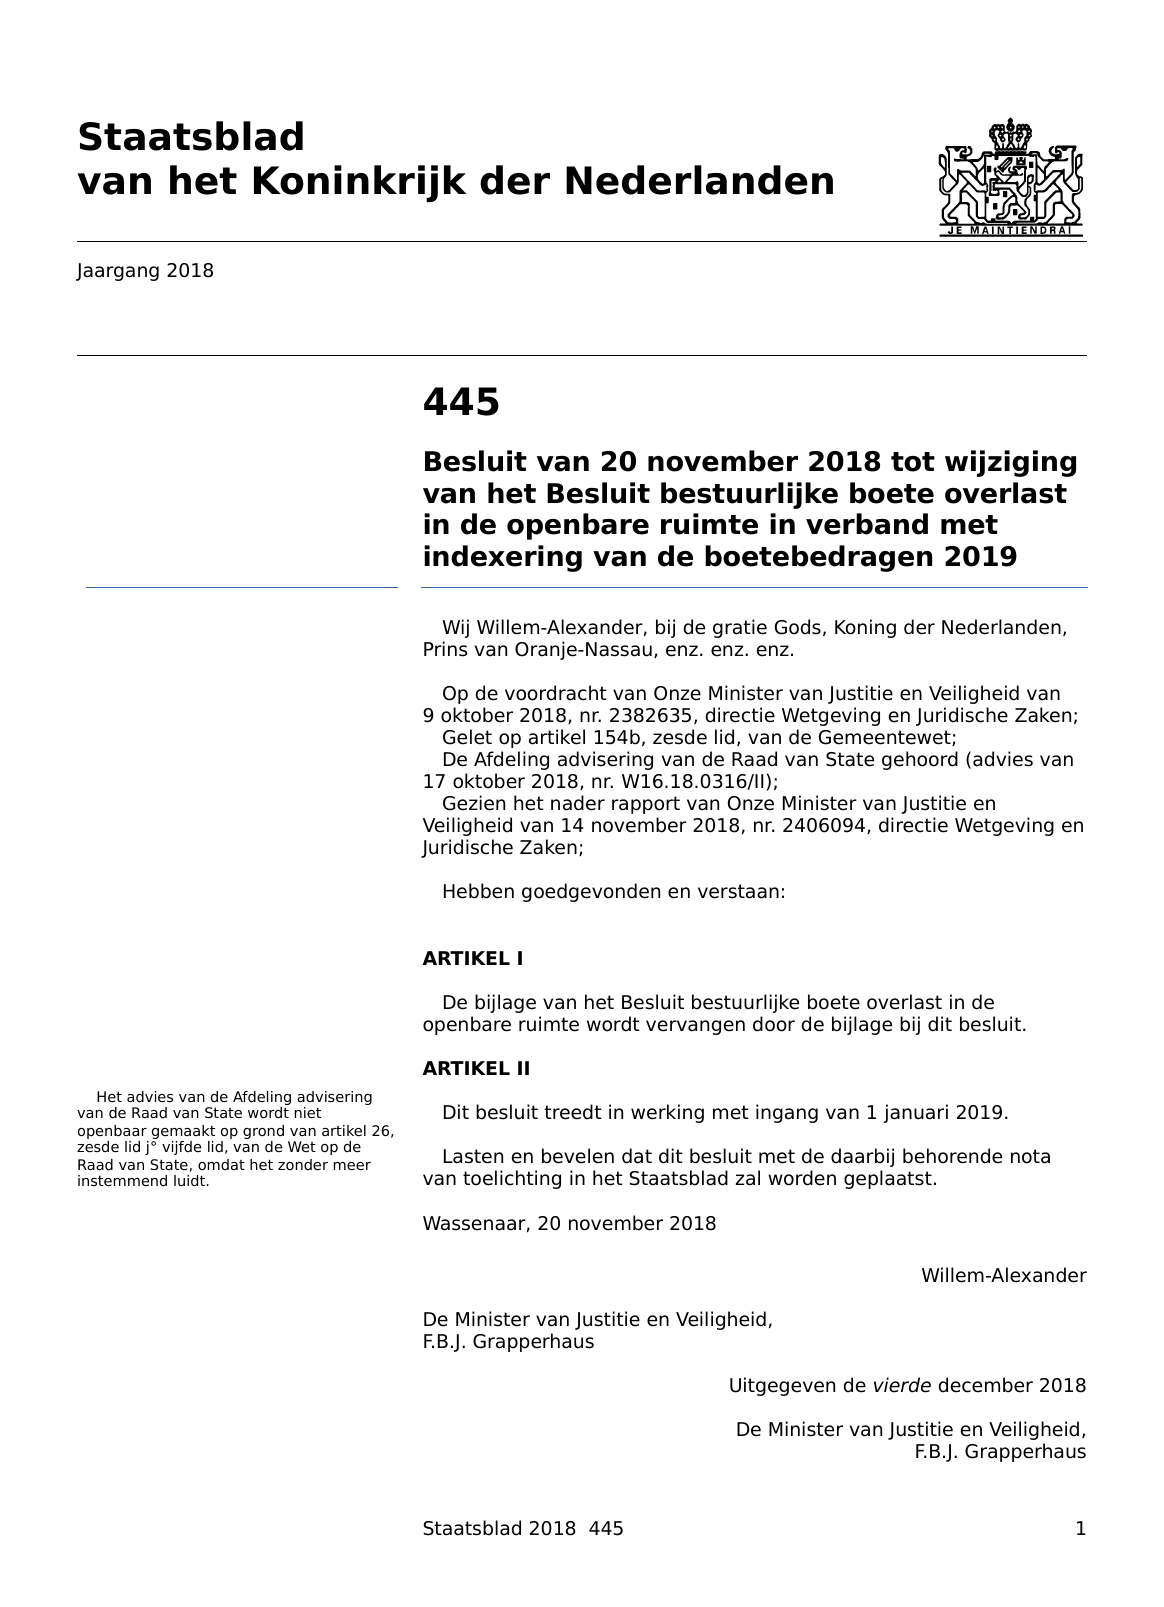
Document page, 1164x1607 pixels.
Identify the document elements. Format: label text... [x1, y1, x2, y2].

text De Afdeling advisering van de Raad van State gehoord (advies van 17 oktober 2018, nr. W16.18.0316/II); [422, 749, 1087, 793]
text Hebben goedgevonden en verstaan: [422, 881, 1087, 903]
picture [936, 115, 1087, 240]
text Het advies van de Afdeling advisering van de Raad van State wordt niet openbaar gemaakt op grond van artikel 26, zesde lid j° vijfde lid, van de Wet op de Raad van State, omdat het zonder meer instemmend luidt. [77, 1088, 396, 1190]
subtitle ARTIKEL II [422, 1058, 1087, 1080]
text Lasten en bevelen dat dit besluit met de daarbij behorende nota van toelichting in het Staatsblad zal worden geplaatst. [422, 1146, 1087, 1190]
subtitle ARTIKEL I [422, 948, 1087, 970]
table_header [886, 100, 1087, 241]
text Willem-Alexander [422, 1264, 1087, 1286]
text Wassenaar, 20 november 2018 [422, 1212, 1087, 1234]
table_cell Jaargang 2018 [77, 242, 1087, 355]
text Dit besluit treedt in werking met ingang van 1 januari 2019. [422, 1102, 1087, 1124]
text De Minister van Justitie en Veiligheid, F.B.J. Grapperhaus [422, 1419, 1087, 1463]
text Op de voordracht van Onze Minister van Justitie en Veiligheid van 9 oktober 2018, nr. 2382635, directie Wetgeving en Juridische Zaken; [422, 683, 1087, 727]
text Wij Willem-Alexander, bij de gratie Gods, Koning der Nederlanden, Prins van Oranje-Nassau, enz. enz. enz. [422, 617, 1087, 661]
text Besluit van 20 november 2018 tot wijziging van het Besluit bestuurlijke boete overlast in de openbare ruimte in verband met indexering van de boetebedragen 2019 [422, 447, 1087, 573]
text De bijlage van het Besluit bestuurlijke boete overlast in de openbare ruimte wordt vervangen door de bijlage bij dit besluit. [422, 992, 1087, 1036]
subtitle 445 [422, 381, 1087, 424]
text Uitgegeven de vierde december 2018 [422, 1375, 1087, 1397]
table_header Staatsblad van het Koninkrijk der Nederlanden [77, 100, 886, 241]
text De Minister van Justitie en Veiligheid, F.B.J. Grapperhaus [422, 1309, 1087, 1353]
text Gelet op artikel 154b, zesde lid, van de Gemeentewet; [422, 727, 1087, 749]
text Gezien het nader rapport van Onze Minister van Justitie en Veiligheid van 14 november 2018, nr. 2406094, directie Wetgeving en Juridische Zaken; [422, 793, 1087, 859]
